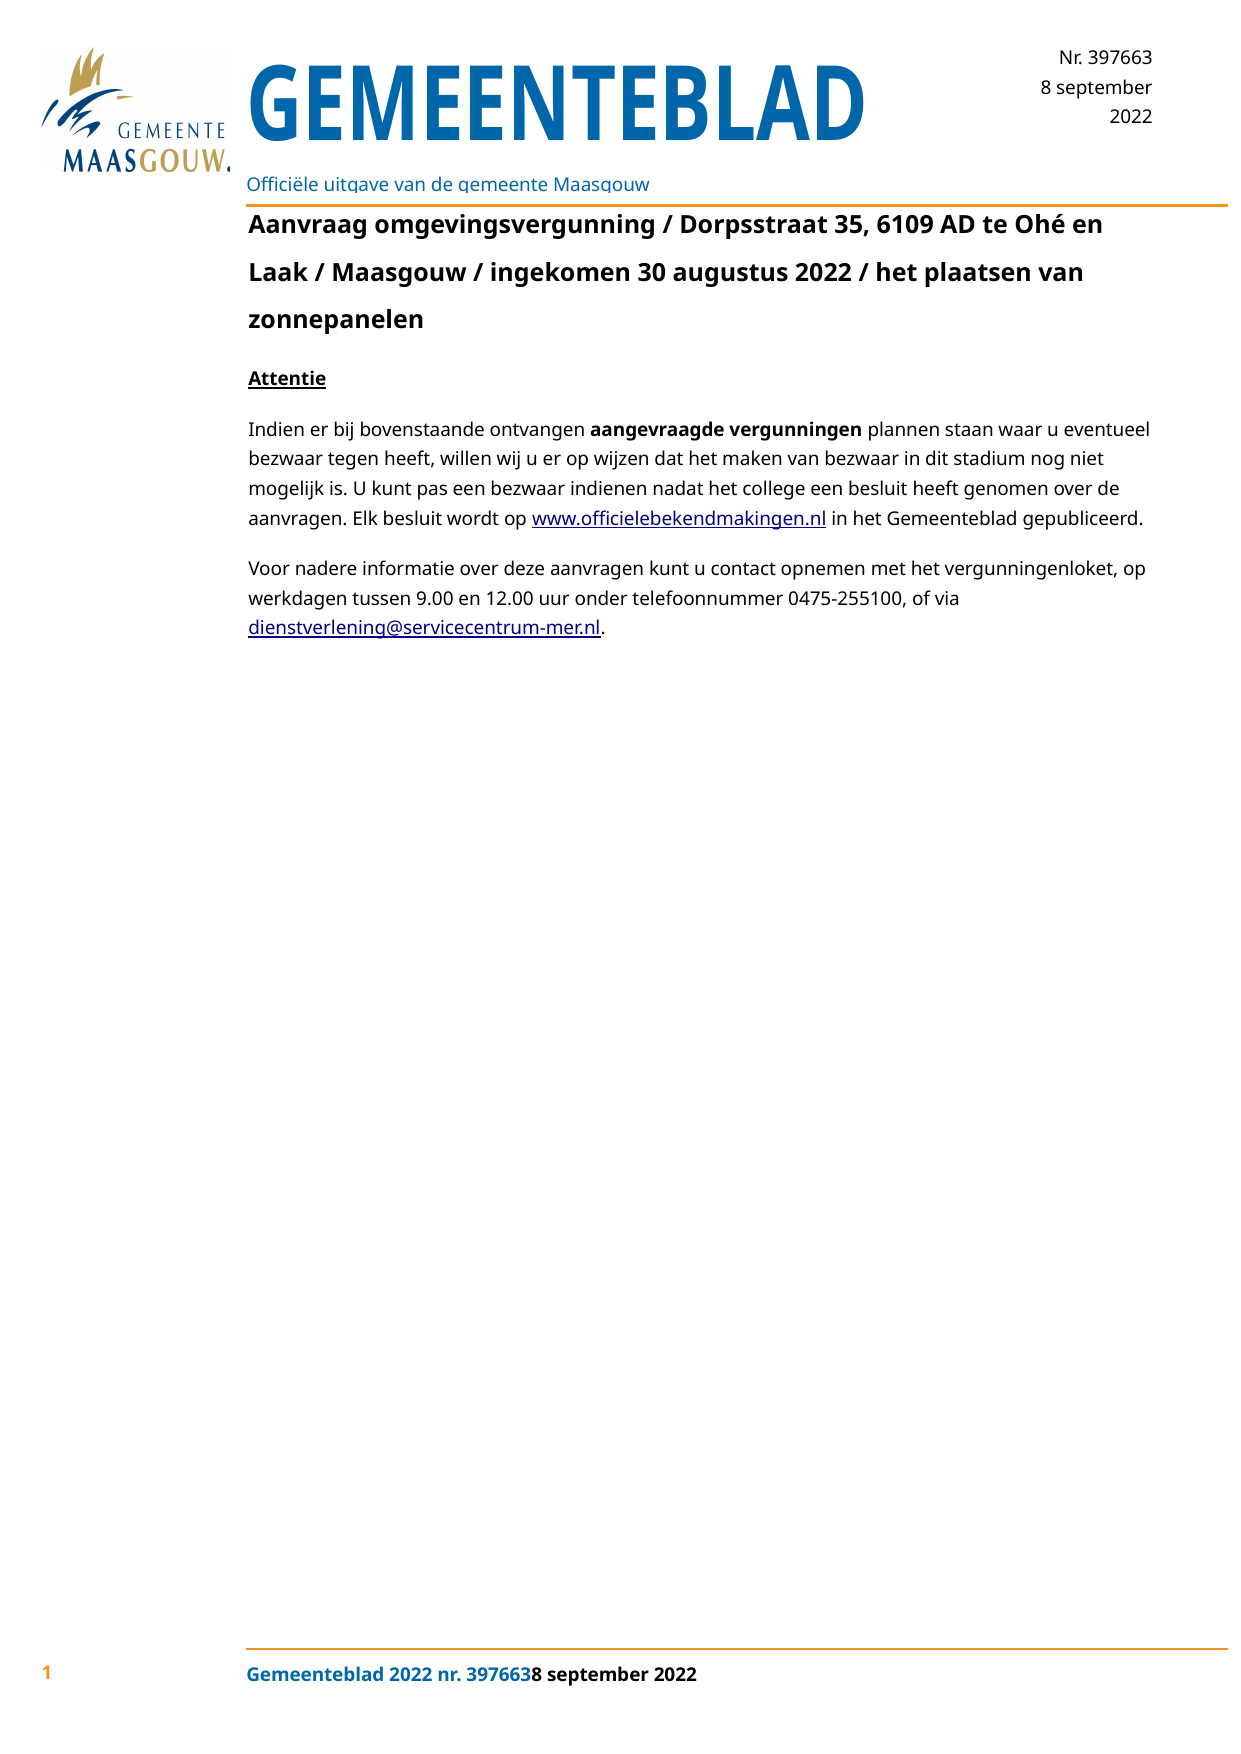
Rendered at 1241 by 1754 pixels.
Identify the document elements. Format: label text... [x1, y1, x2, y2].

text Voor nadere informatie over deze aanvragen kunt u contact opnemen met het vergunningenloket, op werkdagen tussen 9.00 en 12.00 uur onder telefoonnummer 0475-255100, of via dienstverlening@servicecentrum-mer.nl. [248, 555, 1152, 640]
text Attentie [248, 366, 1152, 391]
text Aanvraag omgevingsvergunning / Dorpsstraat 35, 6109 AD te Ohé en Laak / Maasgouw / ingekomen 30 augustus 2022 / het plaatsen van zonnepanelen [248, 207, 1152, 336]
text Indien er bij bovenstaande ontvangen aangevraagde vergunningen plannen staan waar u eventueel bezwaar tegen heeft, willen wij u er op wijzen dat het maken van bezwaar in dit stadium nog niet mogelijk is. U kunt pas een bezwaar indienen nadat het college een besluit heeft genomen over de aanvragen. Elk besluit wordt op www.officielebekendmakingen.nl in het Gemeenteblad gepubliceerd. [248, 416, 1152, 530]
picture [41, 47, 231, 172]
